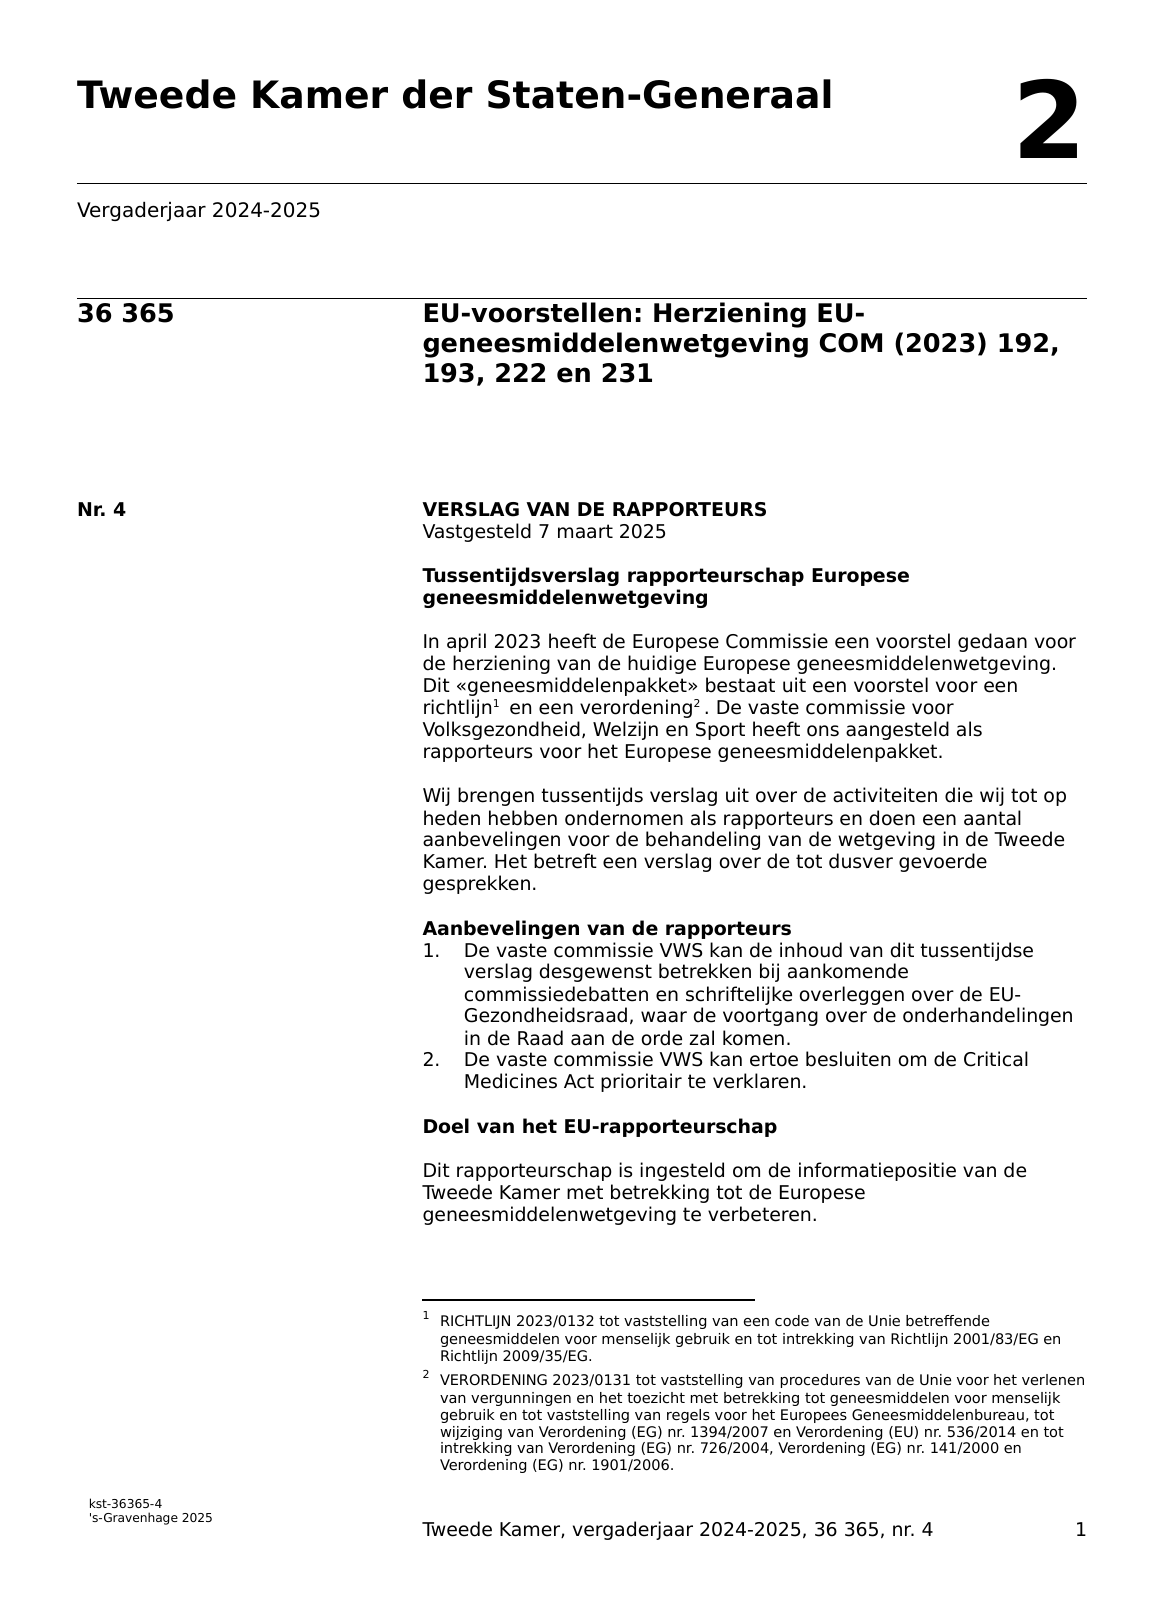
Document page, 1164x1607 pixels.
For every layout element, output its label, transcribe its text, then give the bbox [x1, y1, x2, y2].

text VERORDENING 2023/0131 tot vaststelling van procedures van de Unie voor het verlenen van vergunningen en het toezicht met betrekking tot geneesmiddelen voor menselijk gebruik en tot vaststelling van regels voor het Europees Geneesmiddelenbureau, tot wijziging van Verordening (EG) nr. 1394/2007 en Verordening (EU) nr. 536/2014 en tot intrekking van Verordening (EG) nr. 726/2004, Verordening (EG) nr. 141/2000 en Verordening (EG) nr. 1901/2006. [422, 1368, 1087, 1474]
text Wij brengen tussentijds verslag uit over de activiteiten die wij tot op heden hebben ondernomen als rapporteurs en doen een aantal aanbevelingen voor de behandeling van de wetgeving in de Tweede Kamer. Het betreft een verslag over de tot dusver gevoerde gesprekken. [422, 785, 1087, 895]
text 2. De vaste commissie VWS kan ertoe besluiten om de Critical Medicines Act prioritair te verklaren. [422, 1049, 1087, 1093]
text 's-Gravenhage 2025 [88, 1511, 323, 1525]
subtitle Aanbevelingen van de rapporteurs [422, 917, 1087, 939]
table_header 2 [886, 59, 1087, 183]
subtitle Tussentijdsverslag rapporteurschap Europese geneesmiddelenwetgeving [422, 565, 1087, 609]
text kst-36365-4 [88, 1497, 323, 1511]
text 1. De vaste commissie VWS kan de inhoud van dit tussentijdse verslag desgewenst betrekken bij aankomende commissiedebatten en schriftelijke overleggen over de EU-Gezondheidsraad, waar de voortgang over de onderhandelingen in de Raad aan de orde zal komen. [422, 939, 1087, 1049]
text In april 2023 heeft de Europese Commissie een voorstel gedaan voor de herziening van de huidige Europese geneesmiddelenwetgeving. Dit «geneesmiddelenpakket» bestaat uit een voorstel voor een richtlijn en een verordening. De vaste commissie voor Volksgezondheid, Welzijn en Sport heeft ons aangesteld als rapporteurs voor het Europese geneesmiddelenpakket. [422, 631, 1087, 763]
text Dit rapporteurschap is ingesteld om de informatiepositie van de Tweede Kamer met betrekking tot de Europese geneesmiddelenwetgeving te verbeteren. [422, 1160, 1087, 1226]
table_header Tweede Kamer der Staten-Generaal [77, 59, 886, 183]
subtitle Doel van het EU-rapporteurschap [422, 1116, 1087, 1137]
text RICHTLIJN 2023/0132 tot vaststelling van een code van de Unie betreffende geneesmiddelen voor menselijk gebruik en tot intrekking van Richtlijn 2001/83/EG en Richtlijn 2009/35/EG. [422, 1309, 1087, 1365]
subtitle Nr. 4 VERSLAG VAN DE RAPPORTEURS [77, 499, 1087, 521]
table_cell Vergaderjaar 2024-2025 [77, 184, 1087, 298]
text Vastgesteld 7 maart 2025 [422, 521, 1087, 543]
subtitle 36 365 EU-voorstellen: Herziening EU-geneesmiddelenwetgeving COM (2023) 192, 193, 222 en 231 [77, 299, 1087, 388]
